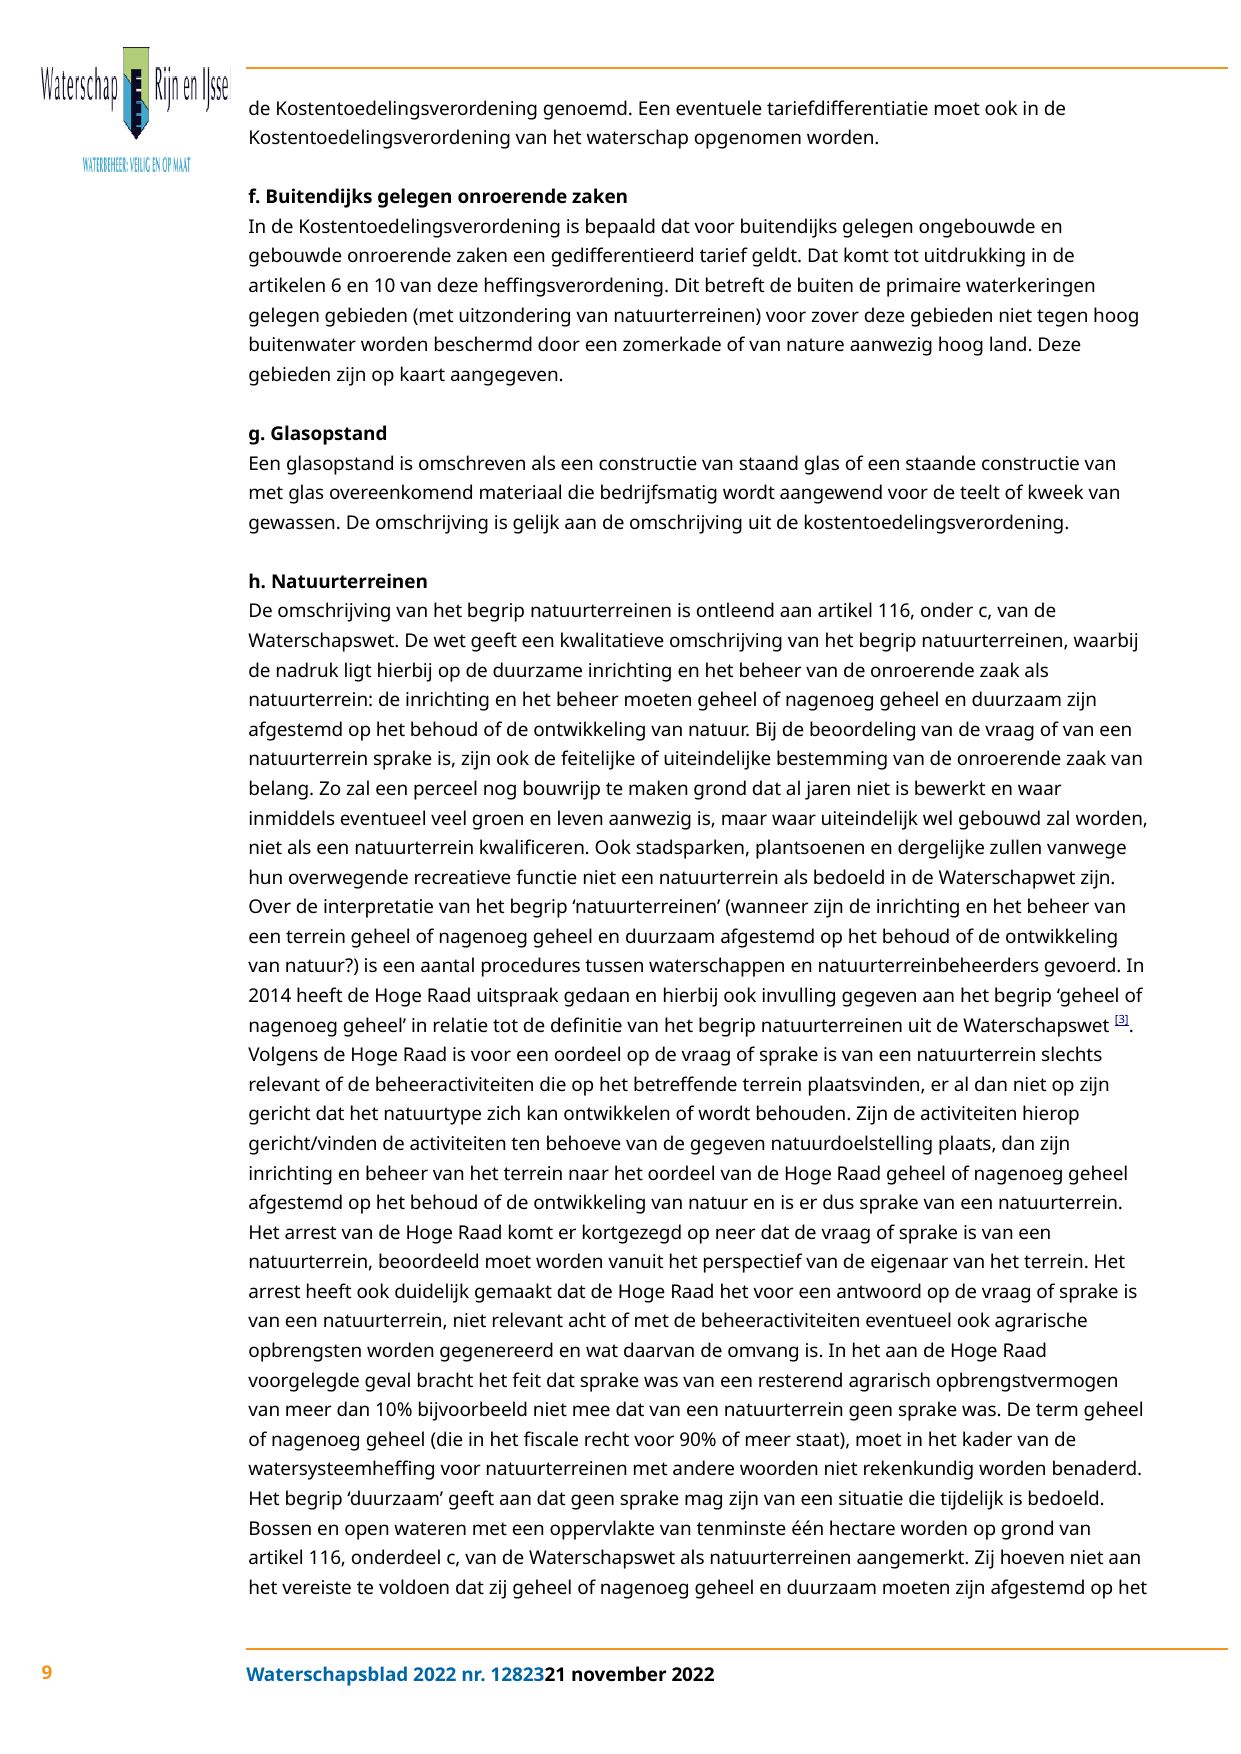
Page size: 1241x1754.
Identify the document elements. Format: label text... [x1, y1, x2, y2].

text h. Natuurterreinen [248, 568, 1152, 594]
text g. Glasopstand [248, 420, 1152, 446]
text De omschrijving van het begrip natuurterreinen is ontleend aan artikel 116, onder c, van de Waterschapswet. De wet geeft een kwalitatieve omschrijving van het begrip natuurterreinen, waarbij de nadruk ligt hierbij op de duurzame inrichting en het beheer van de onroerende zaak als natuurterrein: de inrichting en het beheer moeten geheel of nagenoeg geheel en duurzaam zijn afgestemd op het behoud of de ontwikkeling van natuur. Bij de beoordeling van de vraag of van een natuurterrein sprake is, zijn ook de feitelijke of uiteindelijke bestemming van de onroerende zaak van belang. Zo zal een perceel nog bouwrijp te maken grond dat al jaren niet is bewerkt en waar inmiddels eventueel veel groen en leven aanwezig is, maar waar uiteindelijk wel gebouwd zal worden, niet als een natuurterrein kwalificeren. Ook stadsparken, plantsoenen en dergelijke zullen vanwege hun overwegende recreatieve functie niet een natuurterrein als bedoeld in de Waterschapwet zijn. [248, 598, 1152, 890]
text Het begrip ‘duurzaam’ geeft aan dat geen sprake mag zijn van een situatie die tijdelijk is bedoeld. [248, 1485, 1152, 1511]
text de Kostentoedelingsverordening genoemd. Een eventuele tariefdifferentiatie moet ook in de Kostentoedelingsverordening van het waterschap opgenomen worden. [248, 95, 1152, 150]
picture [41, 47, 231, 172]
text Over de interpretatie van het begrip ‘natuurterreinen’ (wanneer zijn de inrichting en het beheer van een terrein geheel of nagenoeg geheel en duurzaam afgestemd op het behoud of de ontwikkeling van natuur?) is een aantal procedures tussen waterschappen en natuurterreinbeheerders gevoerd. In 2014 heeft de Hoge Raad uitspraak gedaan en hierbij ook invulling gegeven aan het begrip ‘geheel of nagenoeg geheel’ in relatie tot de definitie van het begrip natuurterreinen uit de Waterschapswet [3]. Volgens de Hoge Raad is voor een oordeel op de vraag of sprake is van een natuurterrein slechts relevant of de beheeractiviteiten die op het betreffende terrein plaatsvinden, er al dan niet op zijn gericht dat het natuurtype zich kan ontwikkelen of wordt behouden. Zijn de activiteiten hierop gericht/vinden de activiteiten ten behoeve van de gegeven natuurdoelstelling plaats, dan zijn inrichting en beheer van het terrein naar het oordeel van de Hoge Raad geheel of nagenoeg geheel afgestemd op het behoud of de ontwikkeling van natuur en is er dus sprake van een natuurterrein. Het arrest van de Hoge Raad komt er kortgezegd op neer dat de vraag of sprake is van een natuurterrein, beoordeeld moet worden vanuit het perspectief van de eigenaar van het terrein. Het arrest heeft ook duidelijk gemaakt dat de Hoge Raad het voor een antwoord op de vraag of sprake is van een natuurterrein, niet relevant acht of met de beheeractiviteiten eventueel ook agrarische opbrengsten worden gegenereerd en wat daarvan de omvang is. In het aan de Hoge Raad voorgelegde geval bracht het feit dat sprake was van een resterend agrarisch opbrengstvermogen van meer dan 10% bijvoorbeeld niet mee dat van een natuurterrein geen sprake was. De term geheel of nagenoeg geheel (die in het fiscale recht voor 90% of meer staat), moet in het kader van de watersysteemheffing voor natuurterreinen met andere woorden niet rekenkundig worden benaderd. [248, 893, 1152, 1481]
text f. Buitendijks gelegen onroerende zaken [248, 183, 1152, 209]
text In de Kostentoedelingsverordening is bepaald dat voor buitendijks gelegen ongebouwde en gebouwde onroerende zaken een gedifferentieerd tarief geldt. Dat komt tot uitdrukking in de artikelen 6 en 10 van deze heffingsverordening. Dit betreft de buiten de primaire waterkeringen gelegen gebieden (met uitzondering van natuurterreinen) voor zover deze gebieden niet tegen hoog buitenwater worden beschermd door een zomerkade of van nature aanwezig hoog land. Deze gebieden zijn op kaart aangegeven. [248, 213, 1152, 387]
text Bossen en open wateren met een oppervlakte van tenminste één hectare worden op grond van artikel 116, onderdeel c, van de Waterschapswet als natuurterreinen aangemerkt. Zij hoeven niet aan het vereiste te voldoen dat zij geheel of nagenoeg geheel en duurzaam moeten zijn afgestemd op het [248, 1515, 1152, 1600]
text Een glasopstand is omschreven als een constructie van staand glas of een staande constructie van met glas overeenkomend materiaal die bedrijfsmatig wordt aangewend voor de teelt of kweek van gewassen. De omschrijving is gelijk aan de omschrijving uit de kostentoedelingsverordening. [248, 450, 1152, 535]
